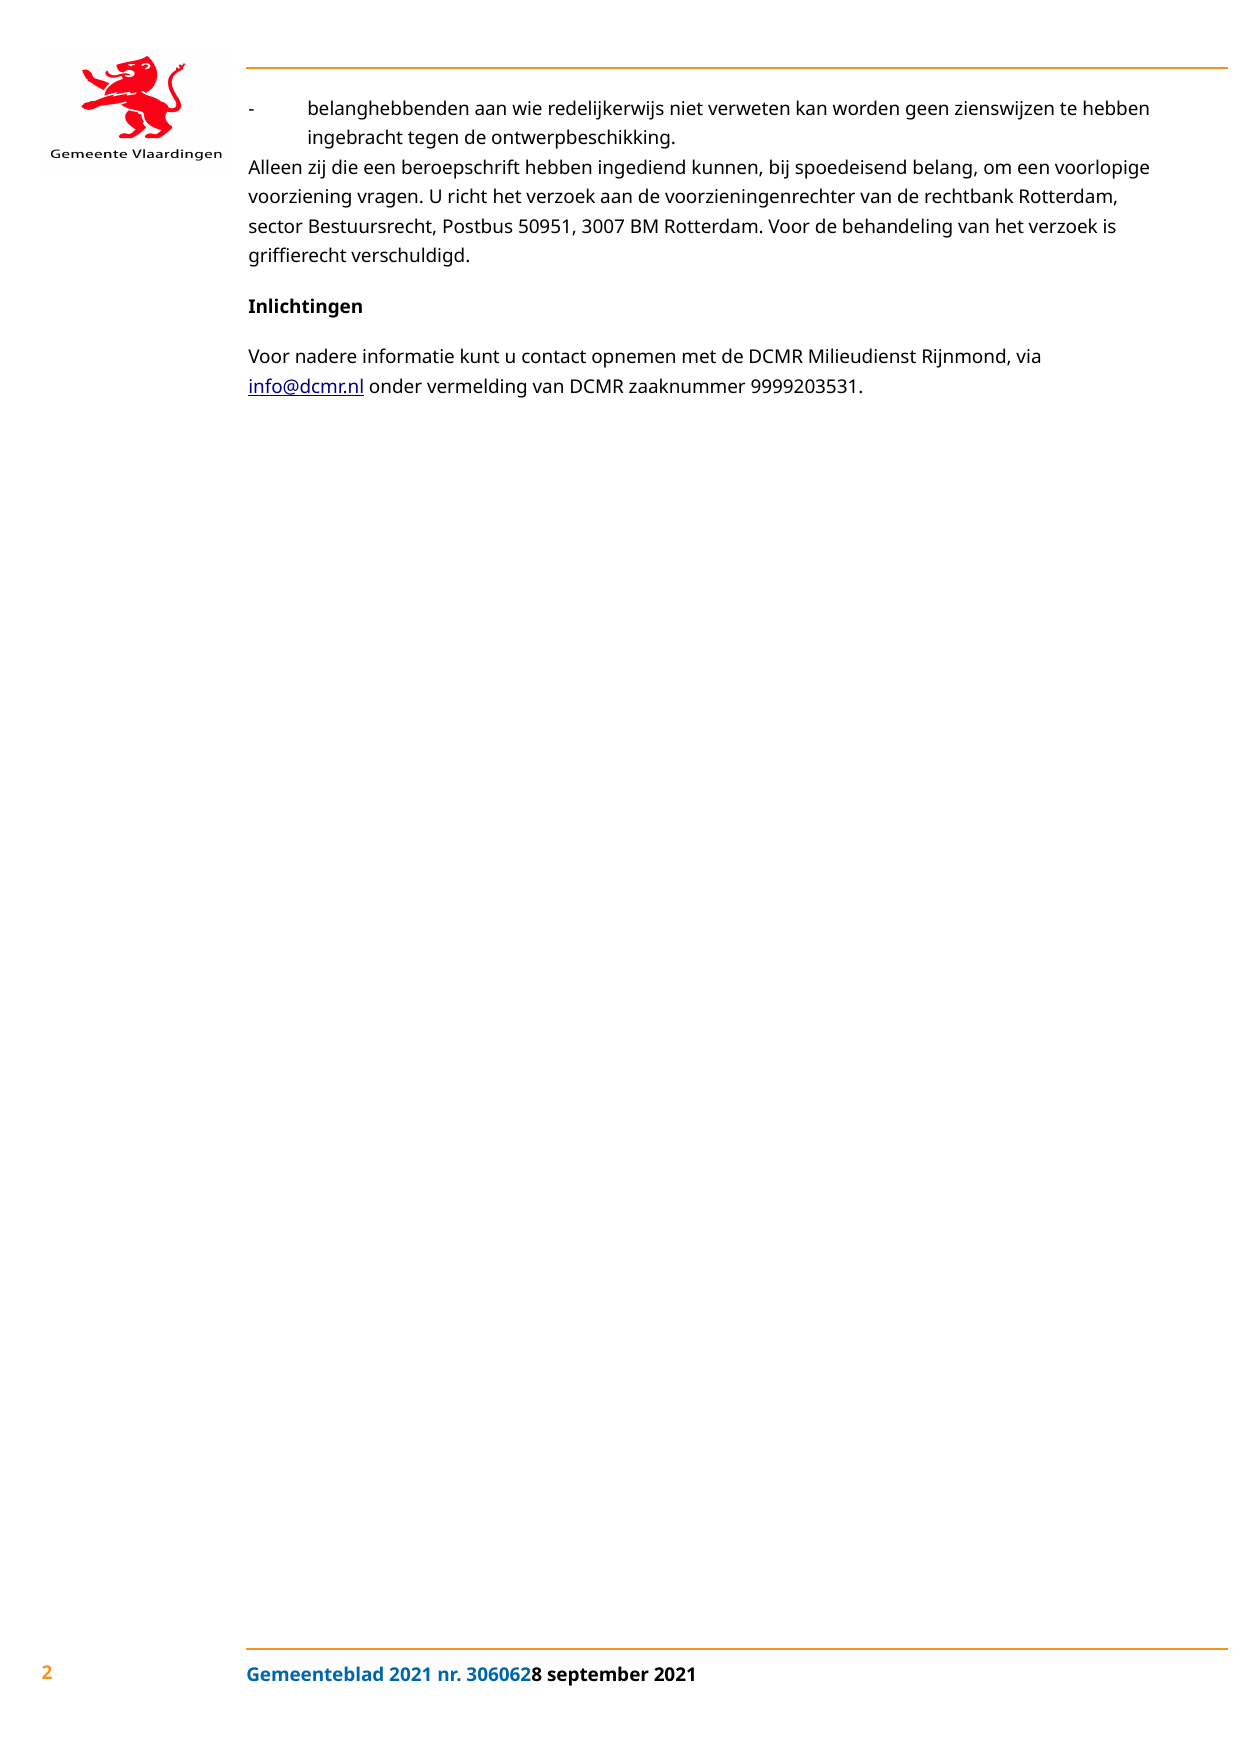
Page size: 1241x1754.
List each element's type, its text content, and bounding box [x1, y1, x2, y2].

picture [41, 47, 231, 172]
text Voor nadere informatie kunt u contact opnemen met de DCMR Milieudienst Rijnmond, via info@dcmr.nl onder vermelding van DCMR zaaknummer 9999203531. [248, 343, 1152, 399]
list belanghebbenden aan wie redelijkerwijs niet verweten kan worden geen zienswijzen te hebben ingebracht tegen de ontwerpbeschikking. [248, 95, 1152, 150]
text Alleen zij die een beroepschrift hebben ingediend kunnen, bij spoedeisend belang, om een voorlopige voorziening vragen. U richt het verzoek aan de voorzieningenrechter van de rechtbank Rotterdam, sector Bestuursrecht, Postbus 50951, 3007 BM Rotterdam. Voor de behandeling van het verzoek is griffierecht verschuldigd. [248, 154, 1152, 268]
text Inlichtingen [248, 293, 1152, 319]
